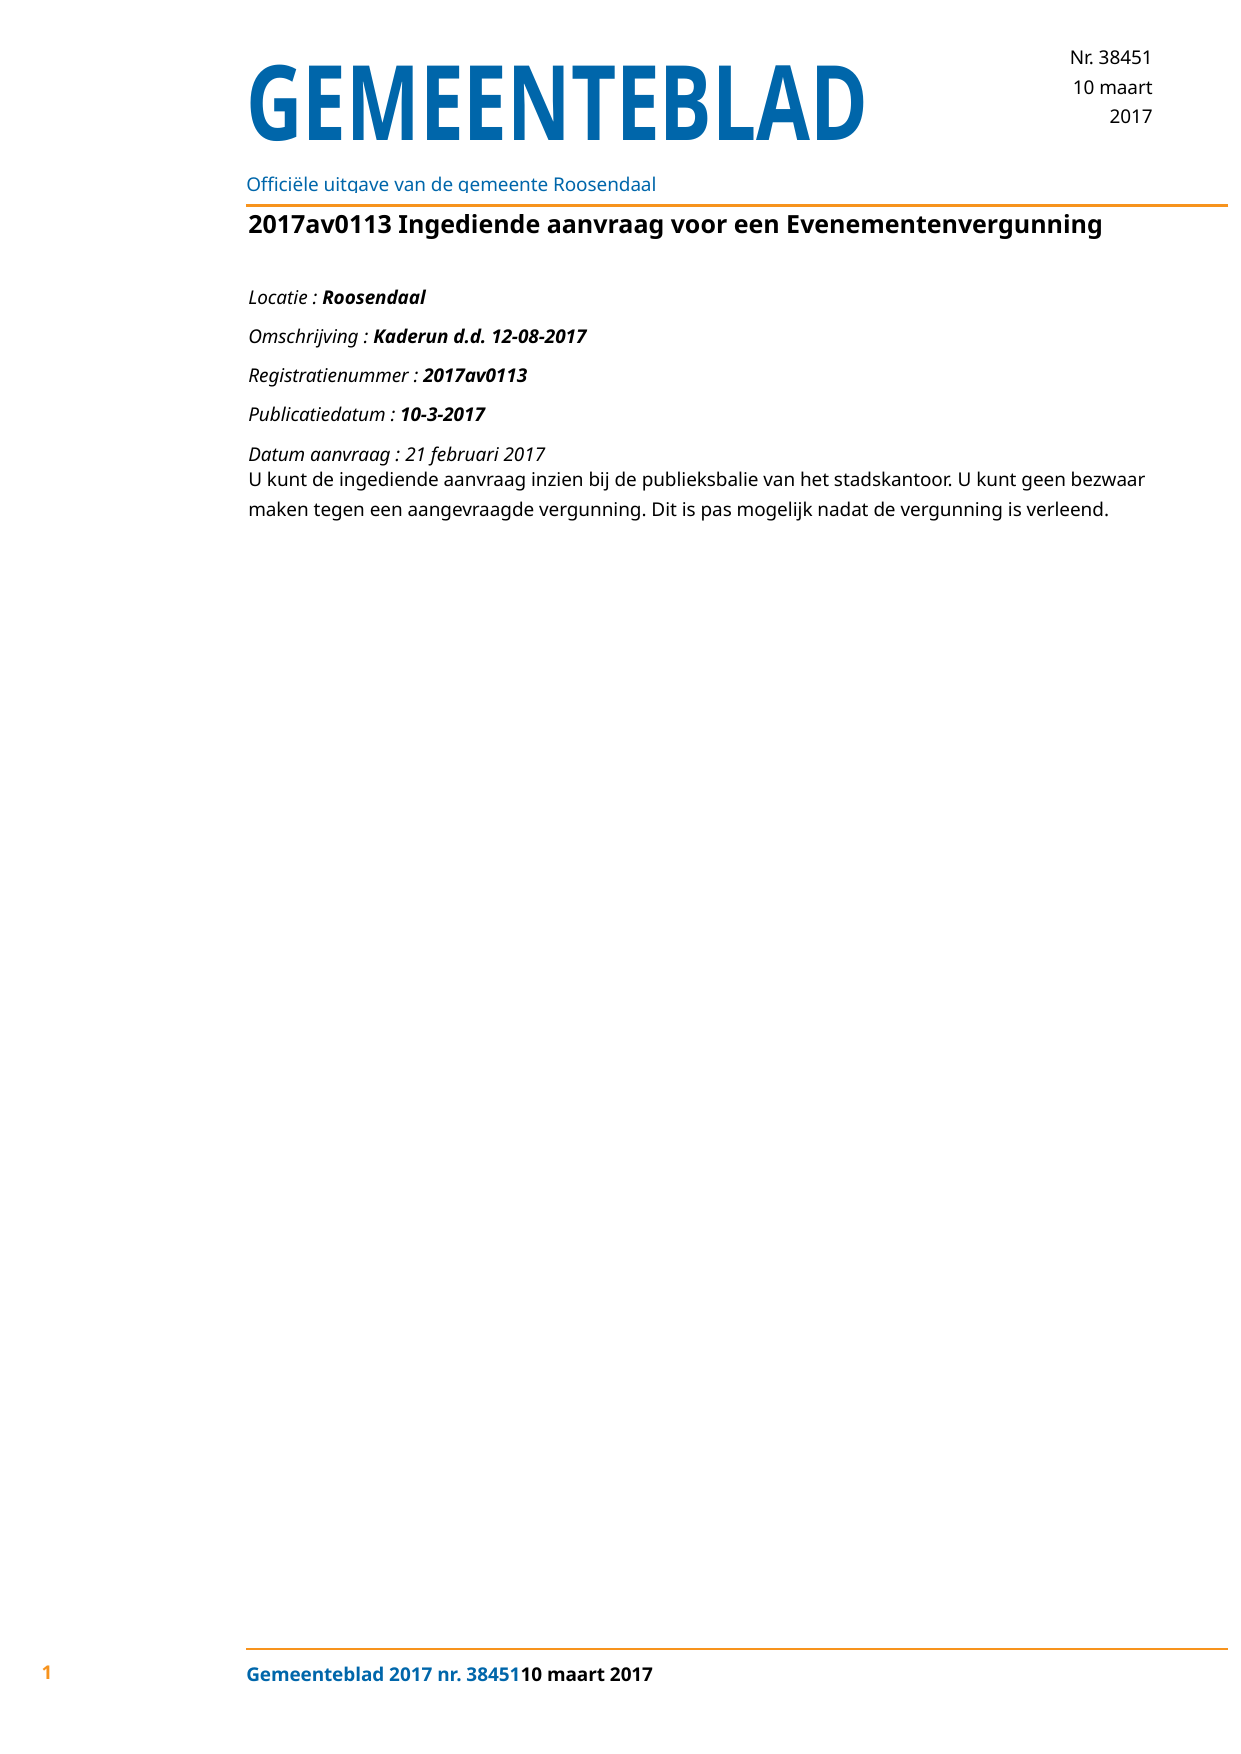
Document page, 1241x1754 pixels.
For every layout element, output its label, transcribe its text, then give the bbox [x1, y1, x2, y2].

text Registratienummer : 2017av0113 [248, 362, 1152, 388]
text Publicatiedatum : 10-3-2017 [248, 402, 1152, 427]
text Datum aanvraag : 21 februari 2017 [248, 441, 1152, 467]
text Locatie : Roosendaal [248, 284, 1152, 309]
text Omschrijving : Kaderun d.d. 12-08-2017 [248, 323, 1152, 349]
text U kunt de ingediende aanvraag inzien bij de publieksbalie van het stadskantoor. U kunt geen bezwaar maken tegen een aangevraagde vergunning. Dit is pas mogelijk nadat de vergunning is verleend. [248, 467, 1152, 522]
picture [41, 47, 231, 172]
text 2017av0113 Ingediende aanvraag voor een Evenementenvergunning [248, 207, 1152, 241]
